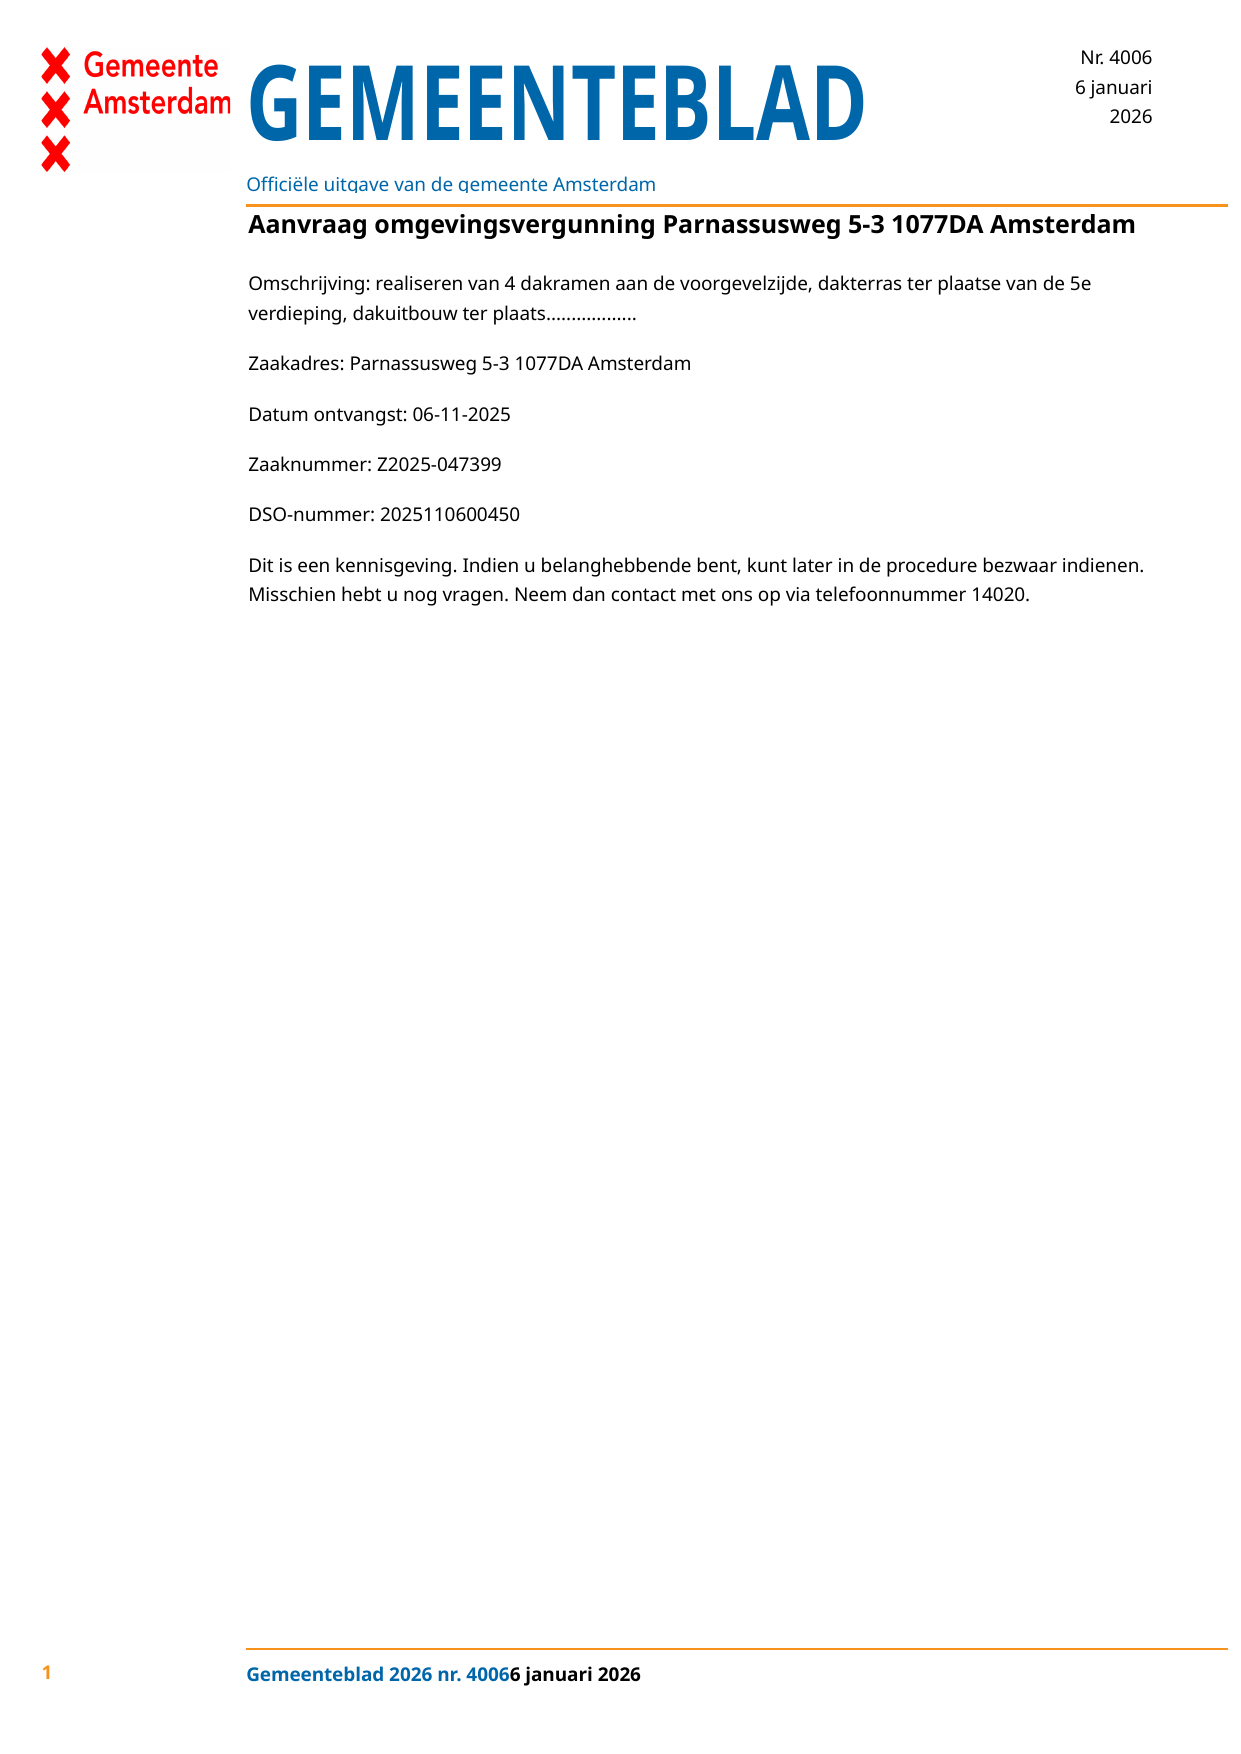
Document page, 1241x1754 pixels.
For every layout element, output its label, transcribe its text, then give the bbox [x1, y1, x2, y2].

text Omschrijving: realiseren van 4 dakramen aan de voorgevelzijde, dakterras ter plaatse van de 5e verdieping, dakuitbouw ter plaats.................. [248, 270, 1152, 326]
text Zaaknummer: Z2025-047399 [248, 451, 1152, 477]
text Zaakadres: Parnassusweg 5-3 1077DA Amsterdam [248, 350, 1152, 376]
text Aanvraag omgevingsvergunning Parnassusweg 5-3 1077DA Amsterdam [248, 207, 1152, 241]
text DSO-nummer: 2025110600450 [248, 502, 1152, 527]
picture [41, 47, 231, 172]
text Dit is een kennisgeving. Indien u belanghebbende bent, kunt later in de procedure bezwaar indienen. Misschien hebt u nog vragen. Neem dan contact met ons op via telefoonnummer 14020. [248, 552, 1152, 607]
text Datum ontvangst: 06-11-2025 [248, 401, 1152, 426]
